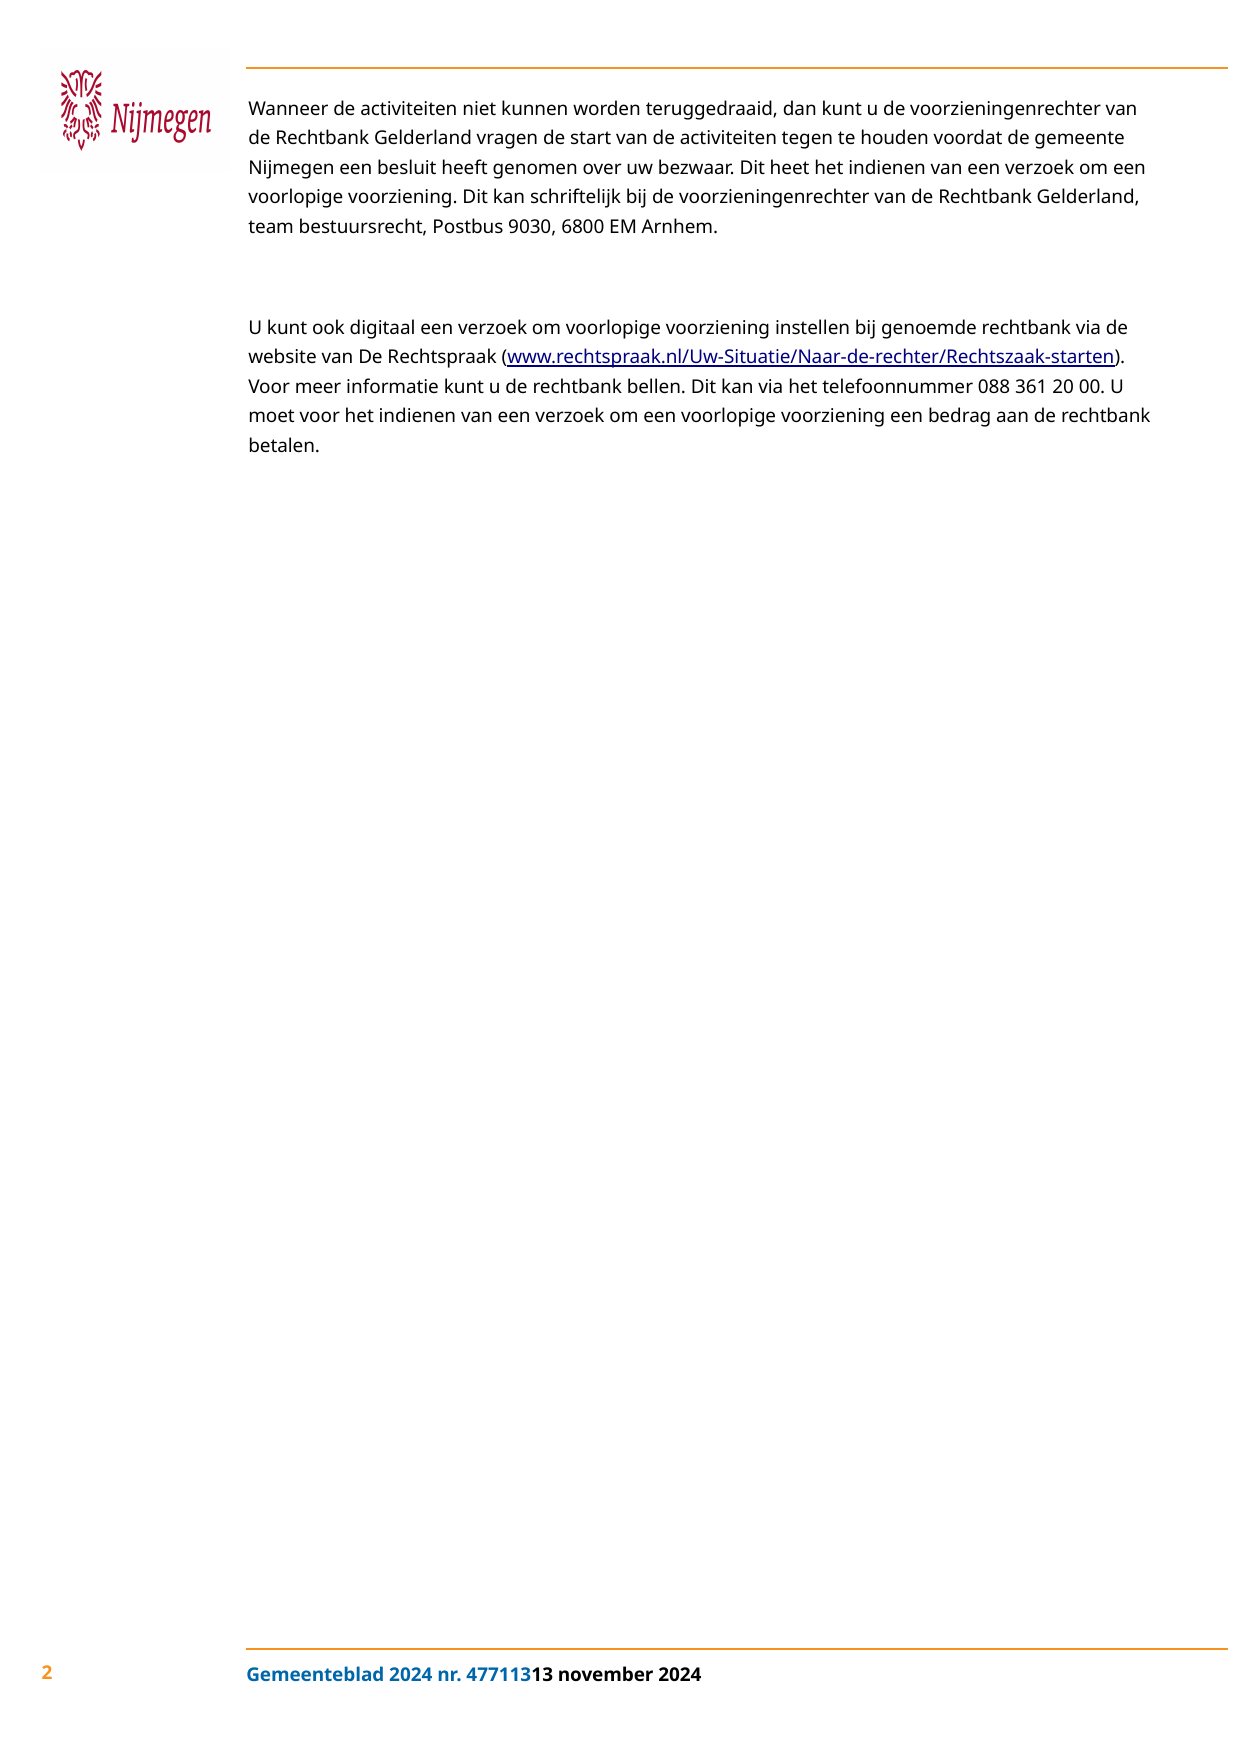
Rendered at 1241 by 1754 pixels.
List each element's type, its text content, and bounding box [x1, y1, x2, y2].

picture [41, 47, 231, 172]
text U kunt ook digitaal een verzoek om voorlopige voorziening instellen bij genoemde rechtbank via de website van De Rechtspraak (www.rechtspraak.nl/Uw-Situatie/Naar-de-rechter/Rechtszaak-starten). Voor meer informatie kunt u de rechtbank bellen. Dit kan via het telefoonnummer 088 361 20 00. U moet voor het indienen van een verzoek om een voorlopige voorziening een bedrag aan de rechtbank betalen. [248, 314, 1152, 458]
text Wanneer de activiteiten niet kunnen worden teruggedraaid, dan kunt u de voorzieningenrechter van de Rechtbank Gelderland vragen de start van de activiteiten tegen te houden voordat de gemeente Nijmegen een besluit heeft genomen over uw bezwaar. Dit heet het indienen van een verzoek om een voorlopige voorziening. Dit kan schriftelijk bij de voorzieningenrechter van de Rechtbank Gelderland, team bestuursrecht, Postbus 9030, 6800 EM Arnhem. [248, 95, 1152, 239]
